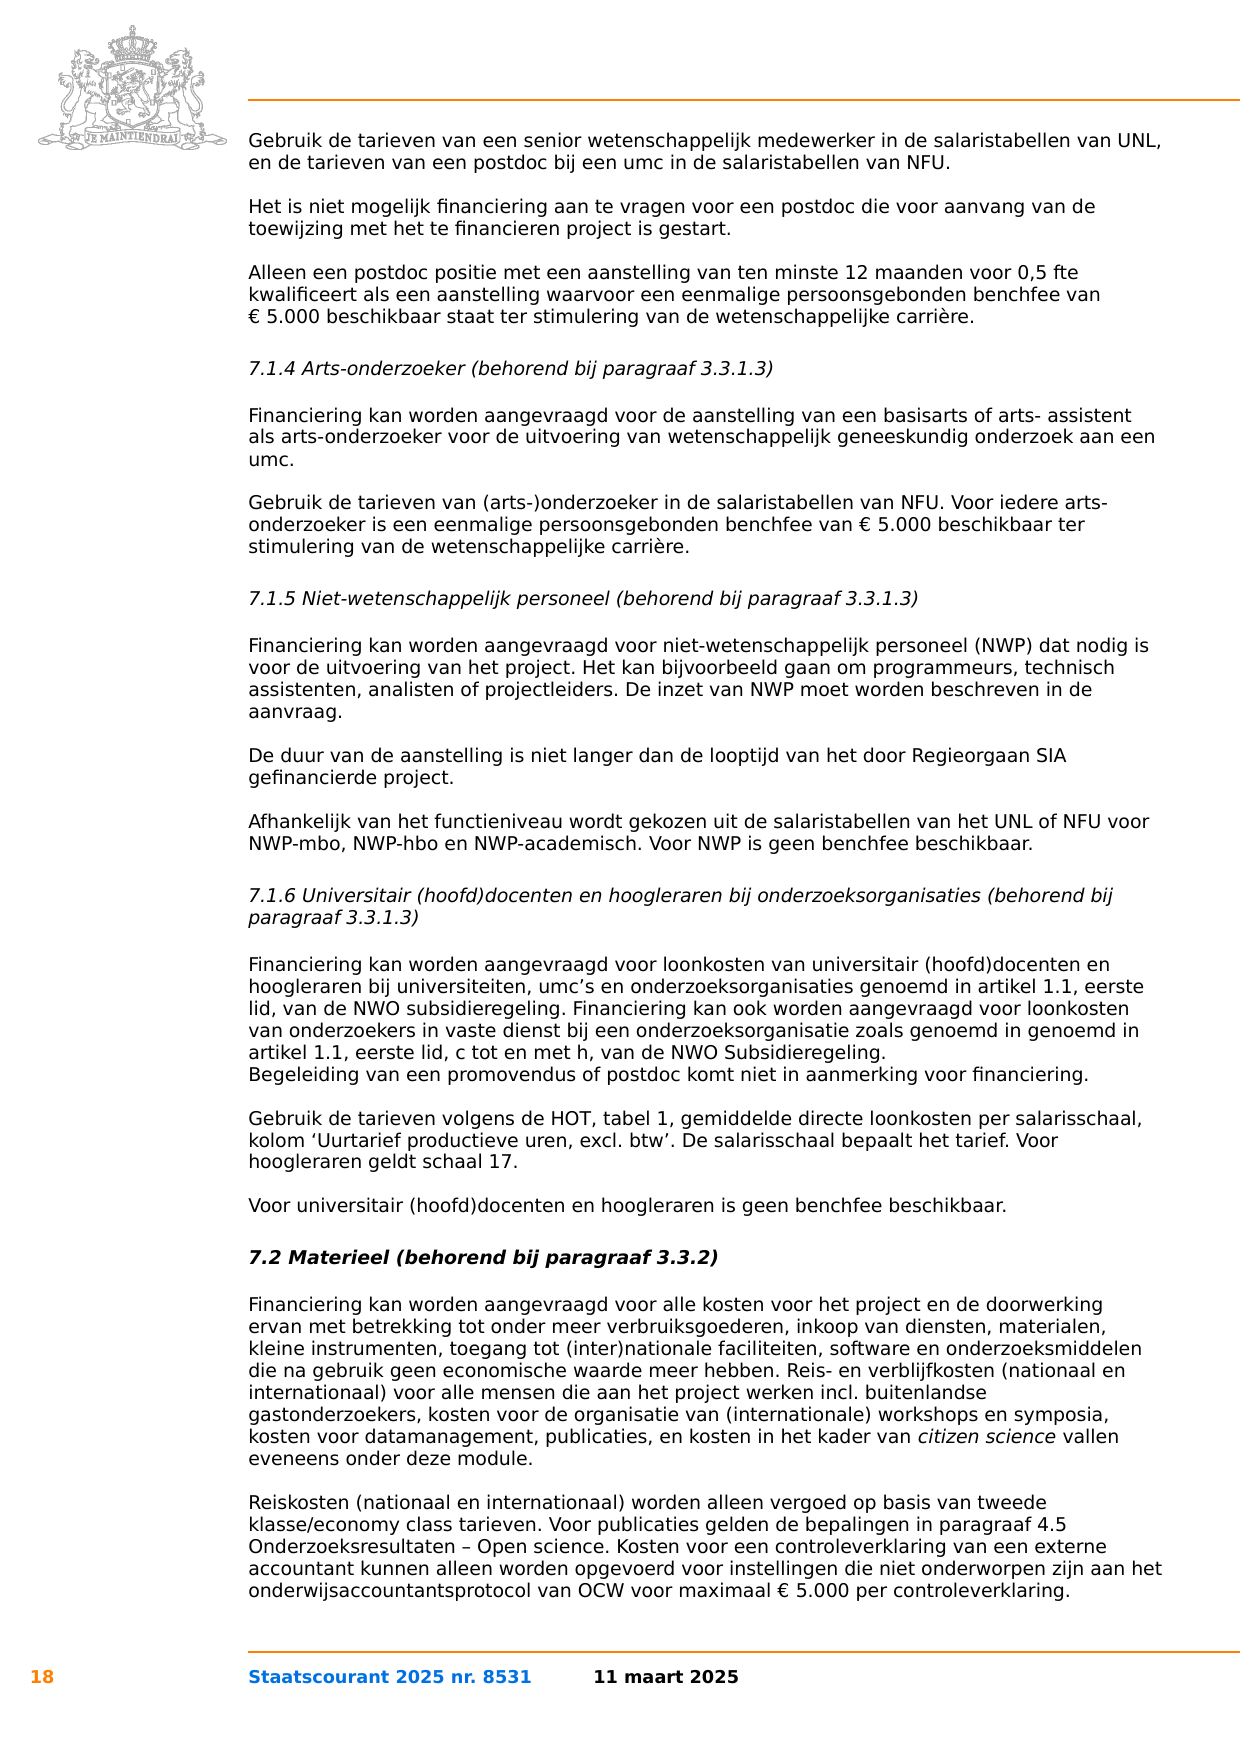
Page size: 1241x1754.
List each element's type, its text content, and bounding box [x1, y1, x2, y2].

text Financiering kan worden aangevraagd voor de aanstelling van een basisarts of arts- assistent als arts-onderzoeker voor de uitvoering van wetenschappelijk geneeskundig onderzoek aan een umc. [248, 404, 1163, 470]
text Alleen een postdoc positie met een aanstelling van ten minste 12 maanden voor 0,5 fte kwalificeert als een aanstelling waarvoor een eenmalige persoonsgebonden benchfee van € 5.000 beschikbaar staat ter stimulering van de wetenschappelijke carrière. [248, 262, 1163, 327]
text Afhankelijk van het functieniveau wordt gekozen uit de salaristabellen van het UNL of NFU voor NWP-mbo, NWP-hbo en NWP-academisch. Voor NWP is geen benchfee beschikbaar. [248, 811, 1163, 855]
text Voor universitair (hoofd)docenten en hoogleraren is geen benchfee beschikbaar. [248, 1195, 1163, 1217]
picture [38, 25, 227, 150]
text Reiskosten (nationaal en internationaal) worden alleen vergoed op basis van tweede klasse/economy class tarieven. Voor publicaties gelden de bepalingen in paragraaf 4.5 Onderzoeksresultaten – Open science. Kosten voor een controleverklaring van een externe accountant kunnen alleen worden opgevoerd voor instellingen die niet onderworpen zijn aan het onderwijsaccountantsprotocol van OCW voor maximaal € 5.000 per controleverklaring. [248, 1492, 1163, 1602]
subtitle 7.1.5 Niet-wetenschappelijk personeel (behorend bij paragraaf 3.3.1.3) [248, 588, 1163, 610]
text Gebruik de tarieven volgens de HOT, tabel 1, gemiddelde directe loonkosten per salarisschaal, kolom ‘Uurtarief productieve uren, excl. btw’. De salarisschaal bepaalt het tarief. Voor hoogleraren geldt schaal 17. [248, 1107, 1163, 1173]
text De duur van de aanstelling is niet langer dan de looptijd van het door Regieorgaan SIA gefinancierde project. [248, 745, 1163, 789]
text Financiering kan worden aangevraagd voor niet-wetenschappelijk personeel (NWP) dat nodig is voor de uitvoering van het project. Het kan bijvoorbeeld gaan om programmeurs, technisch assistenten, analisten of projectleiders. De inzet van NWP moet worden beschreven in de aanvraag. [248, 635, 1163, 723]
text Het is niet mogelijk financiering aan te vragen voor een postdoc die voor aanvang van de toewijzing met het te financieren project is gestart. [248, 196, 1163, 240]
subtitle 7.1.6 Universitair (hoofd)docenten en hoogleraren bij onderzoeksorganisaties (behorend bij paragraaf 3.3.1.3) [248, 885, 1163, 929]
text Financiering kan worden aangevraagd voor loonkosten van universitair (hoofd)docenten en hoogleraren bij universiteiten, umc’s en onderzoeksorganisaties genoemd in artikel 1.1, eerste lid, van de NWO subsidieregeling. Financiering kan ook worden aangevraagd voor loonkosten van onderzoekers in vaste dienst bij een onderzoeksorganisatie zoals genoemd in genoemd in artikel 1.1, eerste lid, c tot en met h, van de NWO Subsidieregeling. [248, 954, 1163, 1064]
text Financiering kan worden aangevraagd voor alle kosten voor het project en de doorwerking ervan met betrekking tot onder meer verbruiksgoederen, inkoop van diensten, materialen, kleine instrumenten, toegang tot (inter)nationale faciliteiten, software en onderzoeksmiddelen die na gebruik geen economische waarde meer hebben. Reis- en verblijfkosten (nationaal en internationaal) voor alle mensen die aan het project werken incl. buitenlandse gastonderzoekers, kosten voor de organisatie van (internationale) workshops en symposia, kosten voor datamanagement, publicaties, en kosten in het kader van citizen science vallen eveneens onder deze module. [248, 1294, 1163, 1470]
text Gebruik de tarieven van een senior wetenschappelijk medewerker in de salaristabellen van UNL, en de tarieven van een postdoc bij een umc in de salaristabellen van NFU. [248, 130, 1163, 174]
subtitle 7.1.4 Arts-onderzoeker (behorend bij paragraaf 3.3.1.3) [248, 357, 1163, 379]
text Gebruik de tarieven van (arts-)onderzoeker in de salaristabellen van NFU. Voor iedere arts- onderzoeker is een eenmalige persoonsgebonden benchfee van € 5.000 beschikbaar ter stimulering van de wetenschappelijke carrière. [248, 492, 1163, 558]
text Begeleiding van een promovendus of postdoc komt niet in aanmerking voor financiering. [248, 1064, 1163, 1086]
subtitle 7.2 Materieel (behorend bij paragraaf 3.3.2) [248, 1247, 1163, 1269]
